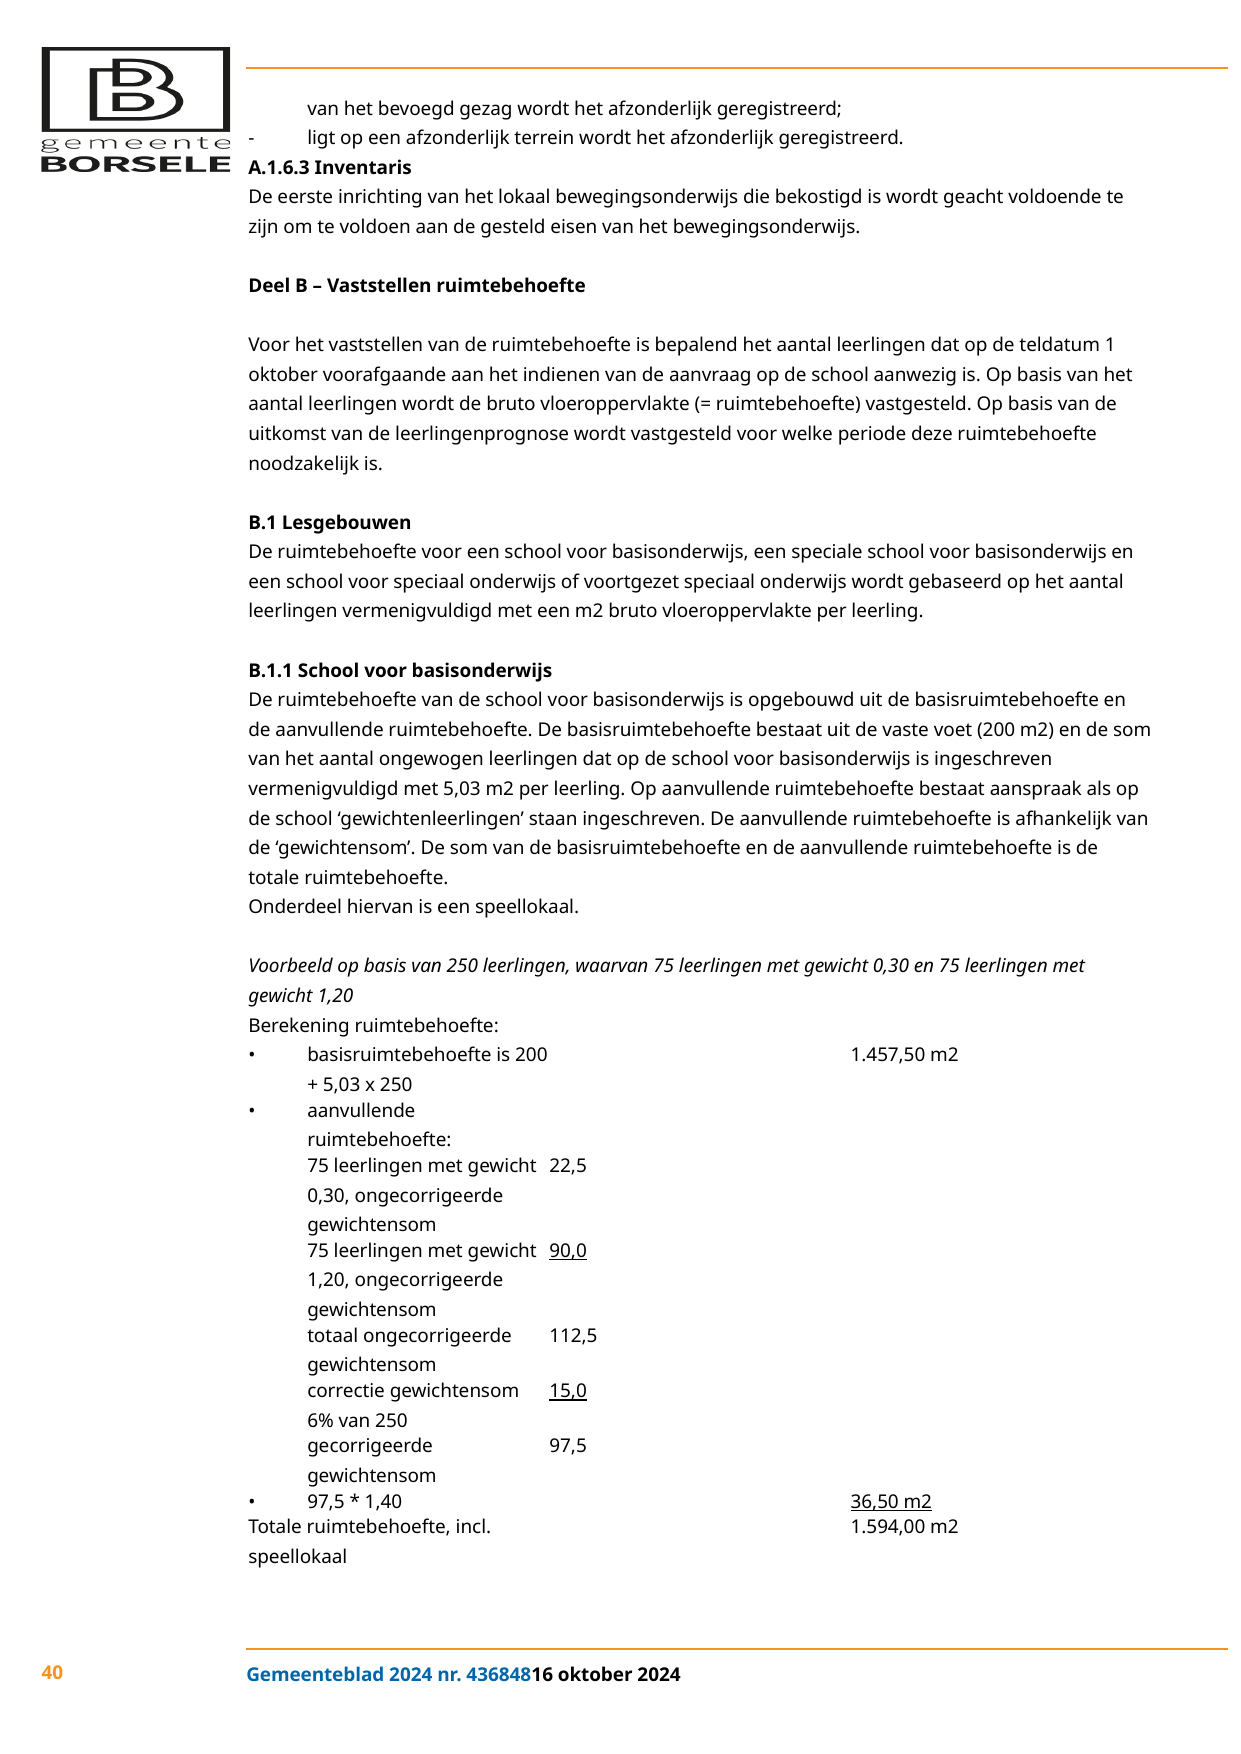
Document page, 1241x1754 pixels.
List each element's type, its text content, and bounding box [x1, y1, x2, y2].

table_header [549, 1042, 850, 1097]
text Berekening ruimtebehoefte: [248, 1012, 1152, 1038]
table_header 1.457,50 m2 [850, 1042, 1152, 1097]
table_cell [850, 1322, 1152, 1377]
table_cell 97,5 * 1,40 [248, 1488, 549, 1514]
table_cell totaal ongecorrigeerde gewichtensom [248, 1322, 549, 1377]
table_cell 75 leerlingen met gewicht 1,20, ongecorrigeerde gewichtensom [248, 1237, 549, 1322]
table_cell 22,5 [549, 1152, 850, 1237]
table_cell 36,50 m2 [850, 1488, 1152, 1514]
table_cell 1.594,00 m2 [850, 1514, 1152, 1569]
table_cell aanvullende ruimtebehoefte: [248, 1097, 549, 1152]
table_cell 90,0 [549, 1237, 850, 1322]
text Voor het vaststellen van de ruimtebehoefte is bepalend het aantal leerlingen dat op de teldatum 1 oktober voorafgaande aan het indienen van de aanvraag op de school aanwezig is. Op basis van het aantal leerlingen wordt de bruto vloeroppervlakte (= ruimtebehoefte) vastgesteld. Op basis van de uitkomst van de leerlingenprognose wordt vastgesteld voor welke periode deze ruimtebehoefte noodzakelijk is. [248, 331, 1152, 476]
table_cell [850, 1237, 1152, 1322]
table_cell 75 leerlingen met gewicht 0,30, ongecorrigeerde gewichtensom [248, 1152, 549, 1237]
table_cell [549, 1488, 850, 1514]
table_header basisruimtebehoefte is 200 + 5,03 x 250 [248, 1042, 549, 1097]
text De eerste inrichting van het lokaal bewegingsonderwijs die bekostigd is wordt geacht voldoende te zijn om te voldoen aan de gesteld eisen van het bewegingsonderwijs. [248, 183, 1152, 239]
table_cell 15,0 [549, 1377, 850, 1433]
text B.1.1 School voor basisonderwijs [248, 657, 1152, 683]
text Voorbeeld op basis van 250 leerlingen, waarvan 75 leerlingen met gewicht 0,30 en 75 leerlingen met gewicht 1,20 [248, 953, 1152, 1008]
text Deel B – Vaststellen ruimtebehoefte [248, 272, 1152, 298]
table_cell [850, 1097, 1152, 1152]
list ligt op een afzonderlijk terrein wordt het afzonderlijk geregistreerd. [248, 124, 1152, 150]
table_cell 112,5 [549, 1322, 850, 1377]
text De ruimtebehoefte voor een school voor basisonderwijs, een speciale school voor basisonderwijs en een school voor speciaal onderwijs of voortgezet speciaal onderwijs wordt gebaseerd op het aantal leerlingen vermenigvuldigd met een m2 bruto vloeroppervlakte per leerling. [248, 538, 1152, 623]
text De ruimtebehoefte van de school voor basisonderwijs is opgebouwd uit de basisruimtebehoefte en de aanvullende ruimtebehoefte. De basisruimtebehoefte bestaat uit de vaste voet (200 m2) en de som van het aantal ongewogen leerlingen dat op de school voor basisonderwijs is ingeschreven vermenigvuldigd met 5,03 m2 per leerling. Op aanvullende ruimtebehoefte bestaat aanspraak als op de school ‘gewichtenleerlingen’ staan ingeschreven. De aanvullende ruimtebehoefte is afhankelijk van de ‘gewichtensom’. De som van de basisruimtebehoefte en de aanvullende ruimtebehoefte is de totale ruimtebehoefte. [248, 686, 1152, 890]
list van het bevoegd gezag wordt het afzonderlijk geregistreerd; [248, 95, 1152, 121]
table_cell 97,5 [549, 1433, 850, 1488]
table_cell [850, 1152, 1152, 1237]
table_cell Totale ruimtebehoefte, incl. speellokaal [248, 1514, 549, 1569]
table_cell correctie gewichtensom 6% van 250 [248, 1377, 549, 1433]
table_cell [549, 1514, 850, 1569]
table_cell [850, 1433, 1152, 1488]
picture [41, 47, 231, 172]
table_cell gecorrigeerde gewichtensom [248, 1433, 549, 1488]
text A.1.6.3 Inventaris [248, 154, 1152, 180]
table_cell [850, 1377, 1152, 1433]
text B.1 Lesgebouwen [248, 509, 1152, 535]
text Onderdeel hiervan is een speellokaal. [248, 893, 1152, 919]
table_cell [549, 1097, 850, 1152]
